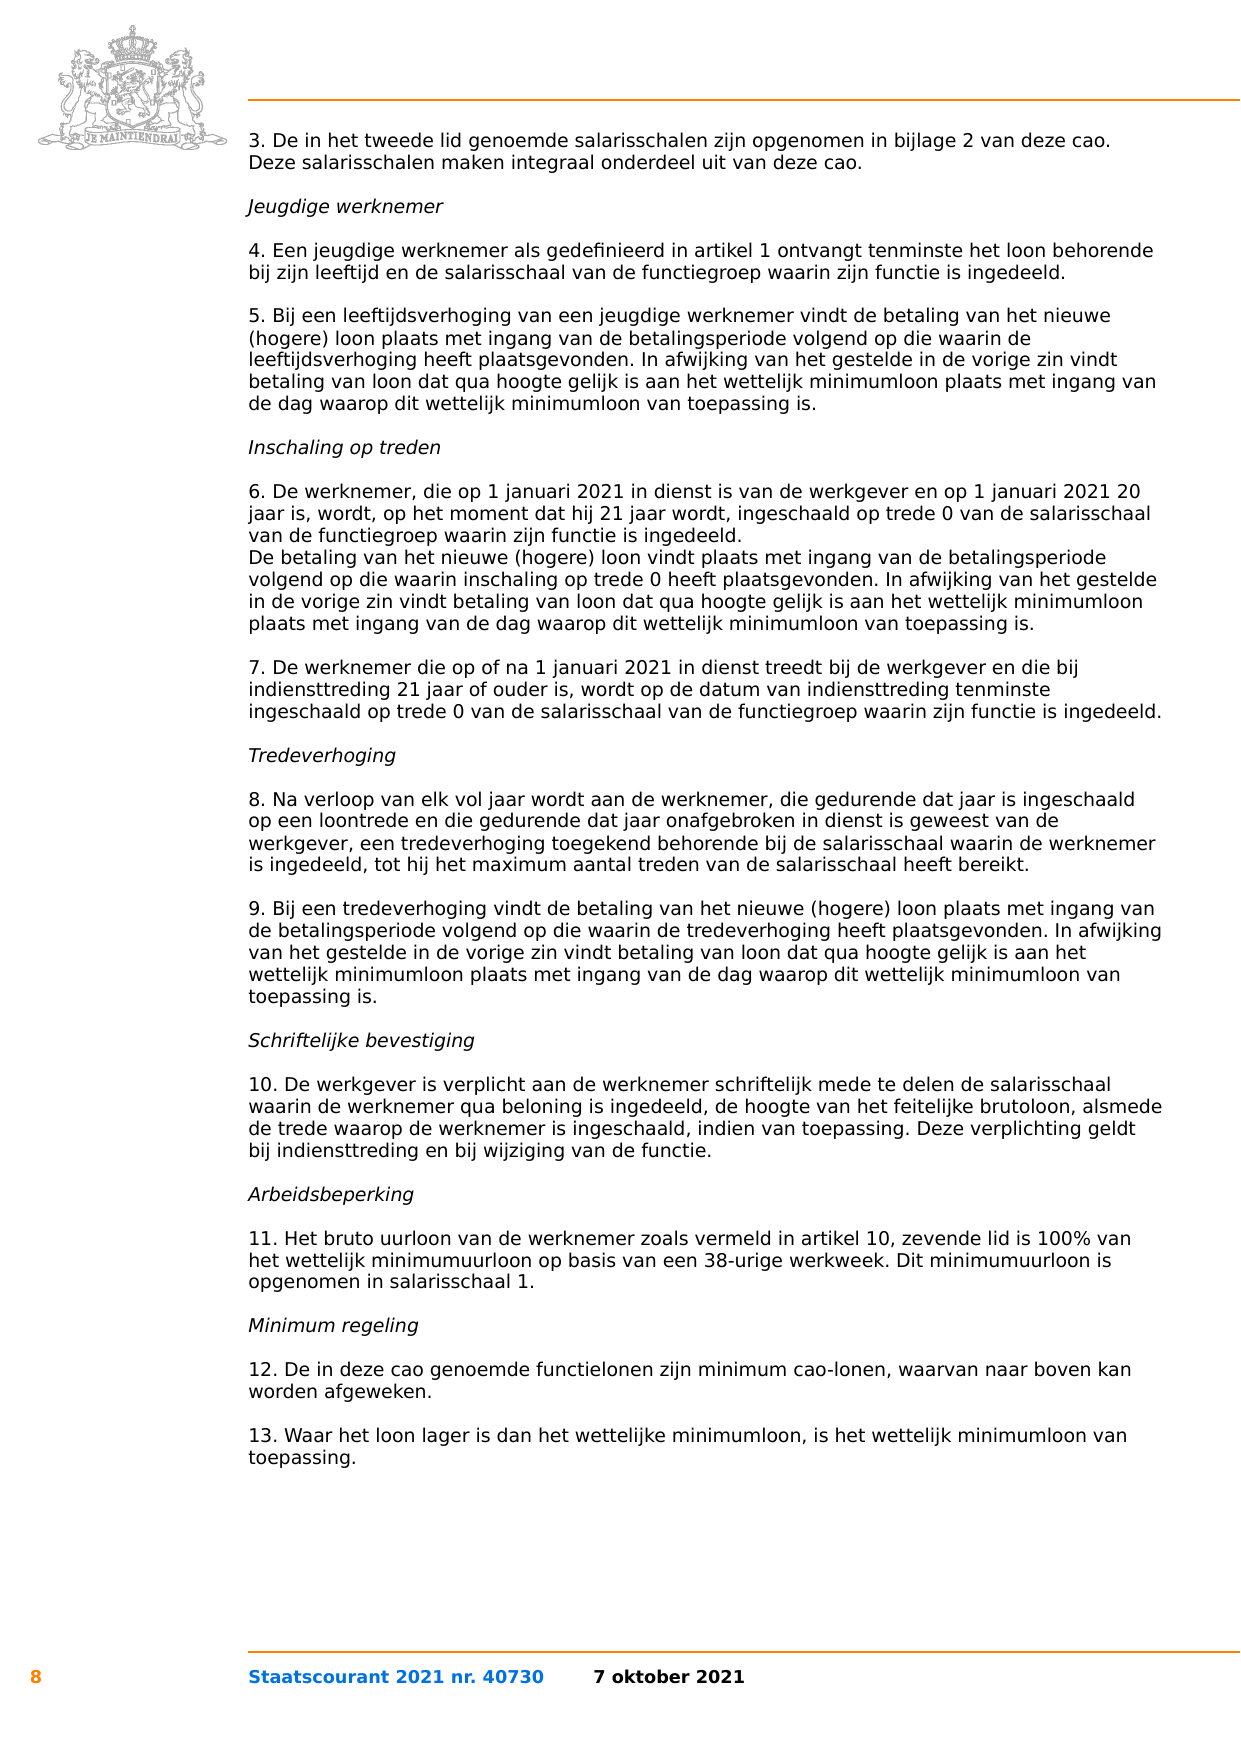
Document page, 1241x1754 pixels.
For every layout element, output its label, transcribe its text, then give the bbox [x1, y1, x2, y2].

subtitle Minimum regeling [248, 1315, 1163, 1337]
text 4. Een jeugdige werknemer als gedefinieerd in artikel 1 ontvangt tenminste het loon behorende bij zijn leeftijd en de salarisschaal van de functiegroep waarin zijn functie is ingedeeld. [248, 239, 1163, 283]
text 11. Het bruto uurloon van de werknemer zoals vermeld in artikel 10, zevende lid is 100% van het wettelijk minimumuurloon op basis van een 38-urige werkweek. Dit minimumuurloon is opgenomen in salarisschaal 1. [248, 1227, 1163, 1293]
subtitle Arbeidsbeperking [248, 1184, 1163, 1206]
picture [38, 25, 227, 150]
text 7. De werknemer die op of na 1 januari 2021 in dienst treedt bij de werkgever en die bij indiensttreding 21 jaar of ouder is, wordt op de datum van indiensttreding tenminste ingeschaald op trede 0 van de salarisschaal van de functiegroep waarin zijn functie is ingedeeld. [248, 657, 1163, 723]
text 9. Bij een tredeverhoging vindt de betaling van het nieuwe (hogere) loon plaats met ingang van de betalingsperiode volgend op die waarin de tredeverhoging heeft plaatsgevonden. In afwijking van het gestelde in de vorige zin vindt betaling van loon dat qua hoogte gelijk is aan het wettelijk minimumloon plaats met ingang van de dag waarop dit wettelijk minimumloon van toepassing is. [248, 898, 1163, 1008]
subtitle Inschaling op treden [248, 437, 1163, 459]
text 13. Waar het loon lager is dan het wettelijke minimumloon, is het wettelijk minimumloon van toepassing. [248, 1425, 1163, 1469]
subtitle Schriftelijke bevestiging [248, 1030, 1163, 1052]
subtitle Tredeverhoging [248, 744, 1163, 767]
text 10. De werkgever is verplicht aan de werknemer schriftelijk mede te delen de salarisschaal waarin de werknemer qua beloning is ingedeeld, de hoogte van het feitelijke brutoloon, alsmede de trede waarop de werknemer is ingeschaald, indien van toepassing. Deze verplichting geldt bij indiensttreding en bij wijziging van de functie. [248, 1074, 1163, 1162]
text 12. De in deze cao genoemde functielonen zijn minimum cao-lonen, waarvan naar boven kan worden afgeweken. [248, 1359, 1163, 1403]
text De betaling van het nieuwe (hogere) loon vindt plaats met ingang van de betalingsperiode volgend op die waarin inschaling op trede 0 heeft plaatsgevonden. In afwijking van het gestelde in de vorige zin vindt betaling van loon dat qua hoogte gelijk is aan het wettelijk minimumloon plaats met ingang van de dag waarop dit wettelijk minimumloon van toepassing is. [248, 547, 1163, 635]
text 3. De in het tweede lid genoemde salarisschalen zijn opgenomen in bijlage 2 van deze cao. Deze salarisschalen maken integraal onderdeel uit van deze cao. [248, 130, 1163, 174]
subtitle Jeugdige werknemer [248, 196, 1163, 218]
text 5. Bij een leeftijdsverhoging van een jeugdige werknemer vindt de betaling van het nieuwe (hogere) loon plaats met ingang van de betalingsperiode volgend op die waarin de leeftijdsverhoging heeft plaatsgevonden. In afwijking van het gestelde in de vorige zin vindt betaling van loon dat qua hoogte gelijk is aan het wettelijk minimumloon plaats met ingang van de dag waarop dit wettelijk minimumloon van toepassing is. [248, 305, 1163, 415]
text 8. Na verloop van elk vol jaar wordt aan de werknemer, die gedurende dat jaar is ingeschaald op een loontrede en die gedurende dat jaar onafgebroken in dienst is geweest van de werkgever, een tredeverhoging toegekend behorende bij de salarisschaal waarin de werknemer is ingedeeld, tot hij het maximum aantal treden van de salarisschaal heeft bereikt. [248, 788, 1163, 876]
text 6. De werknemer, die op 1 januari 2021 in dienst is van de werkgever en op 1 januari 2021 20 jaar is, wordt, op het moment dat hij 21 jaar wordt, ingeschaald op trede 0 van de salarisschaal van de functiegroep waarin zijn functie is ingedeeld. [248, 481, 1163, 547]
